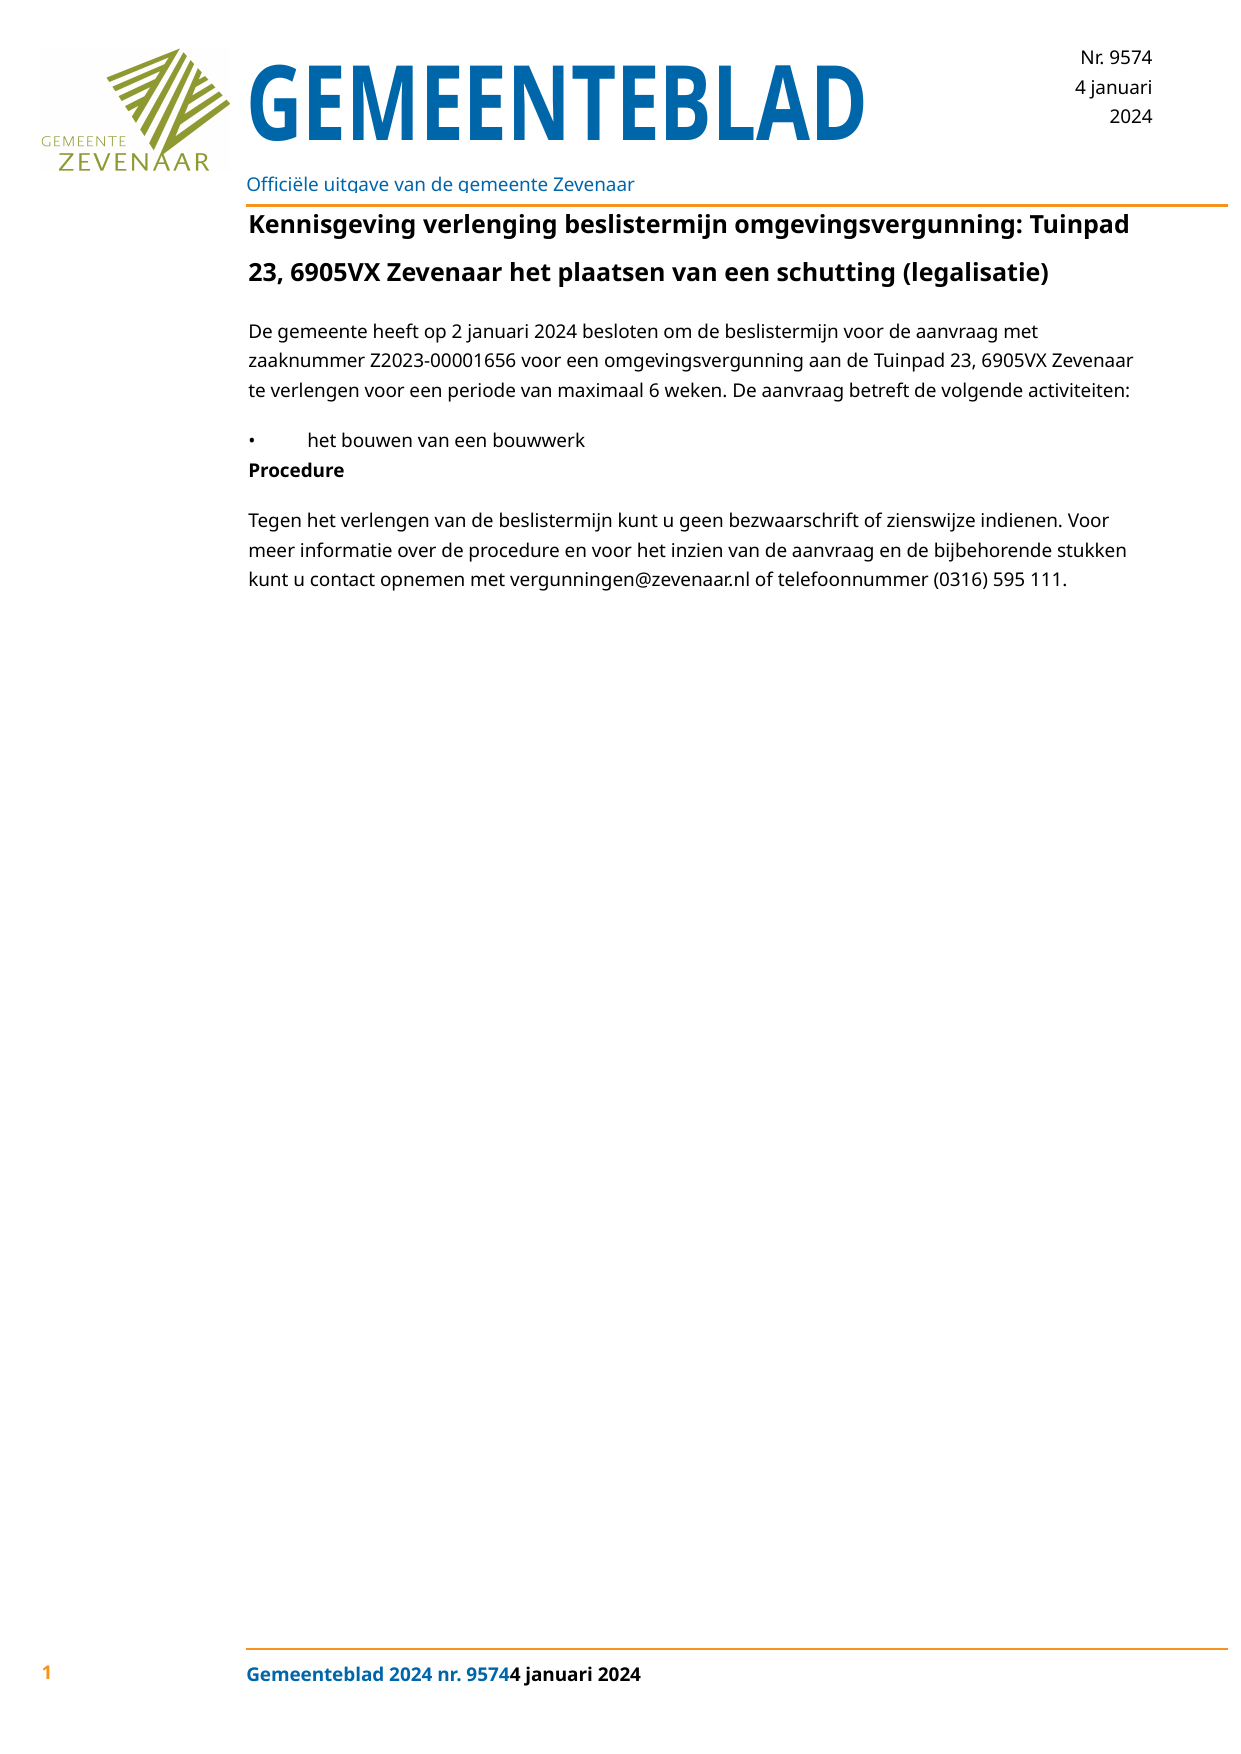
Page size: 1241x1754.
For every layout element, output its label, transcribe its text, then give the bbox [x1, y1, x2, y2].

text Tegen het verlengen van de beslistermijn kunt u geen bezwaarschrift of zienswijze indienen. Voor meer informatie over de procedure en voor het inzien van de aanvraag en de bijbehorende stukken kunt u contact opnemen met vergunningen@zevenaar.nl of telefoonnummer (0316) 595 111. [248, 507, 1152, 592]
picture [41, 47, 231, 172]
text De gemeente heeft op 2 januari 2024 besloten om de beslistermijn voor de aanvraag met zaaknummer Z2023-00001656 voor een omgevingsvergunning aan de Tuinpad 23, 6905VX Zevenaar te verlengen voor een periode van maximaal 6 weken. De aanvraag betreft de volgende activiteiten: [248, 318, 1152, 403]
text Procedure [248, 457, 1152, 483]
list het bouwen van een bouwwerk [248, 427, 1152, 453]
text Kennisgeving verlenging beslistermijn omgevingsvergunning: Tuinpad 23, 6905VX Zevenaar het plaatsen van een schutting (legalisatie) [248, 207, 1152, 288]
